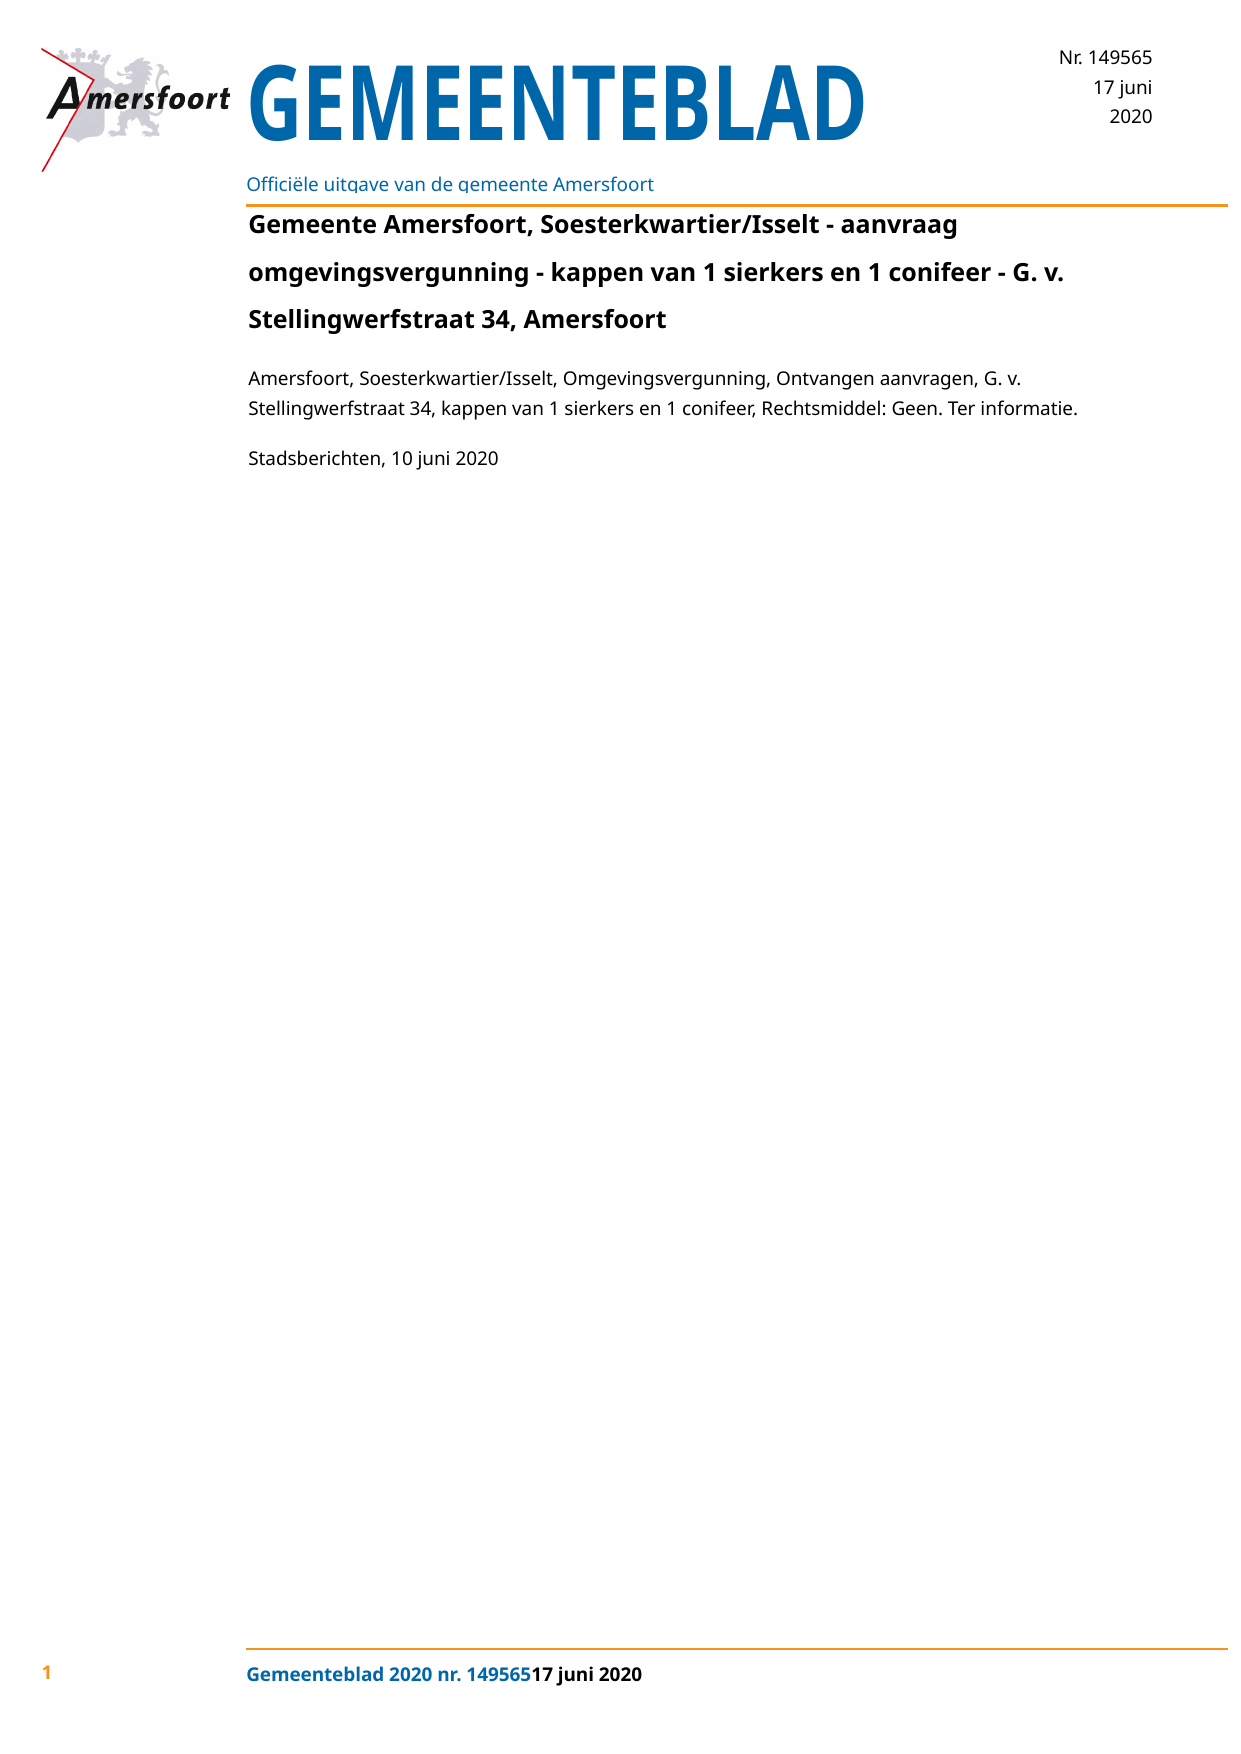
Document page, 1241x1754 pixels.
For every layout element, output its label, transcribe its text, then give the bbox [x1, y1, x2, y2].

text Stadsberichten, 10 juni 2020 [248, 446, 1152, 471]
text Amersfoort, Soesterkwartier/Isselt, Omgevingsvergunning, Ontvangen aanvragen, G. v. Stellingwerfstraat 34, kappen van 1 sierkers en 1 conifeer, Rechtsmiddel: Geen. Ter informatie. [248, 366, 1152, 421]
text Gemeente Amersfoort, Soesterkwartier/Isselt - aanvraag omgevingsvergunning - kappen van 1 sierkers en 1 conifeer - G. v. Stellingwerfstraat 34, Amersfoort [248, 207, 1152, 336]
picture [41, 47, 231, 172]
